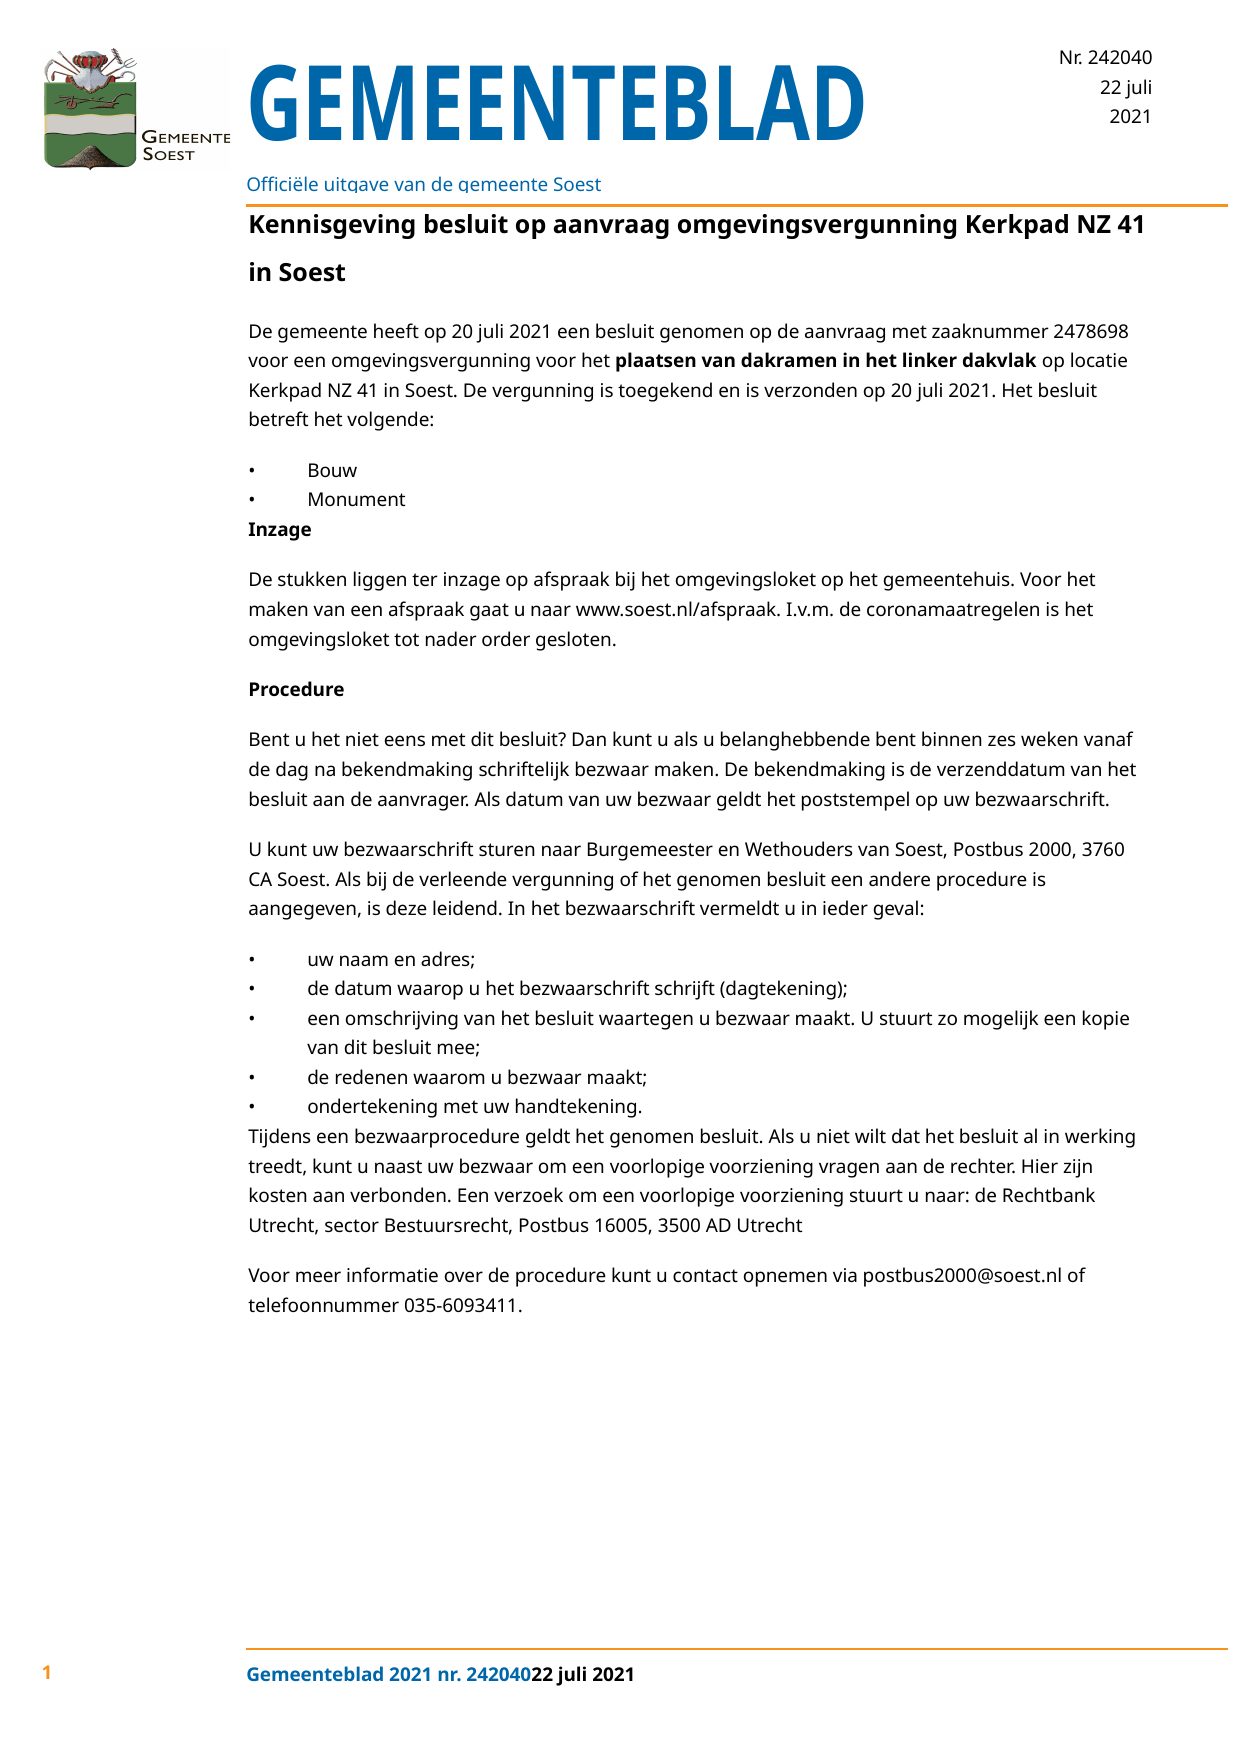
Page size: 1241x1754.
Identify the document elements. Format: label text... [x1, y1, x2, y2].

list uw naam en adres; [248, 946, 1152, 972]
text Procedure [248, 676, 1152, 702]
picture [41, 47, 231, 172]
list Monument [248, 487, 1152, 512]
text De stukken liggen ter inzage op afspraak bij het omgevingsloket op het gemeentehuis. Voor het maken van een afspraak gaat u naar www.soest.nl/afspraak. I.v.m. de coronamaatregelen is het omgevingsloket tot nader order gesloten. [248, 567, 1152, 652]
text Voor meer informatie over de procedure kunt u contact opnemen via postbus2000@soest.nl of telefoonnummer 035-6093411. [248, 1262, 1152, 1318]
text Bent u het niet eens met dit besluit? Dan kunt u als u belanghebbende bent binnen zes weken vanaf de dag na bekendmaking schriftelijk bezwaar maken. De bekendmaking is de verzenddatum van het besluit aan de aanvrager. Als datum van uw bezwaar geldt het poststempel op uw bezwaarschrift. [248, 727, 1152, 812]
list de redenen waarom u bezwaar maakt; [248, 1064, 1152, 1090]
text Inzage [248, 516, 1152, 542]
text U kunt uw bezwaarschrift sturen naar Burgemeester en Wethouders van Soest, Postbus 2000, 3760 CA Soest. Als bij de verleende vergunning of het genomen besluit een andere procedure is aangegeven, is deze leidend. In het bezwaarschrift vermeldt u in ieder geval: [248, 836, 1152, 921]
list ondertekening met uw handtekening. [248, 1094, 1152, 1119]
list een omschrijving van het besluit waartegen u bezwaar maakt. U stuurt zo mogelijk een kopie van dit besluit mee; [248, 1005, 1152, 1060]
list de datum waarop u het bezwaarschrift schrijft (dagtekening); [248, 975, 1152, 1001]
text Kennisgeving besluit op aanvraag omgevingsvergunning Kerkpad NZ 41 in Soest [248, 207, 1152, 288]
text Tijdens een bezwaarprocedure geldt het genomen besluit. Als u niet wilt dat het besluit al in werking treedt, kunt u naast uw bezwaar om een voorlopige voorziening vragen aan de rechter. Hier zijn kosten aan verbonden. Een verzoek om een voorlopige voorziening stuurt u naar: de Rechtbank Utrecht, sector Bestuursrecht, Postbus 16005, 3500 AD Utrecht [248, 1123, 1152, 1238]
list Bouw [248, 457, 1152, 483]
text De gemeente heeft op 20 juli 2021 een besluit genomen op de aanvraag met zaaknummer 2478698 voor een omgevingsvergunning voor het plaatsen van dakramen in het linker dakvlak op locatie Kerkpad NZ 41 in Soest. De vergunning is toegekend en is verzonden op 20 juli 2021. Het besluit betreft het volgende: [248, 318, 1152, 432]
